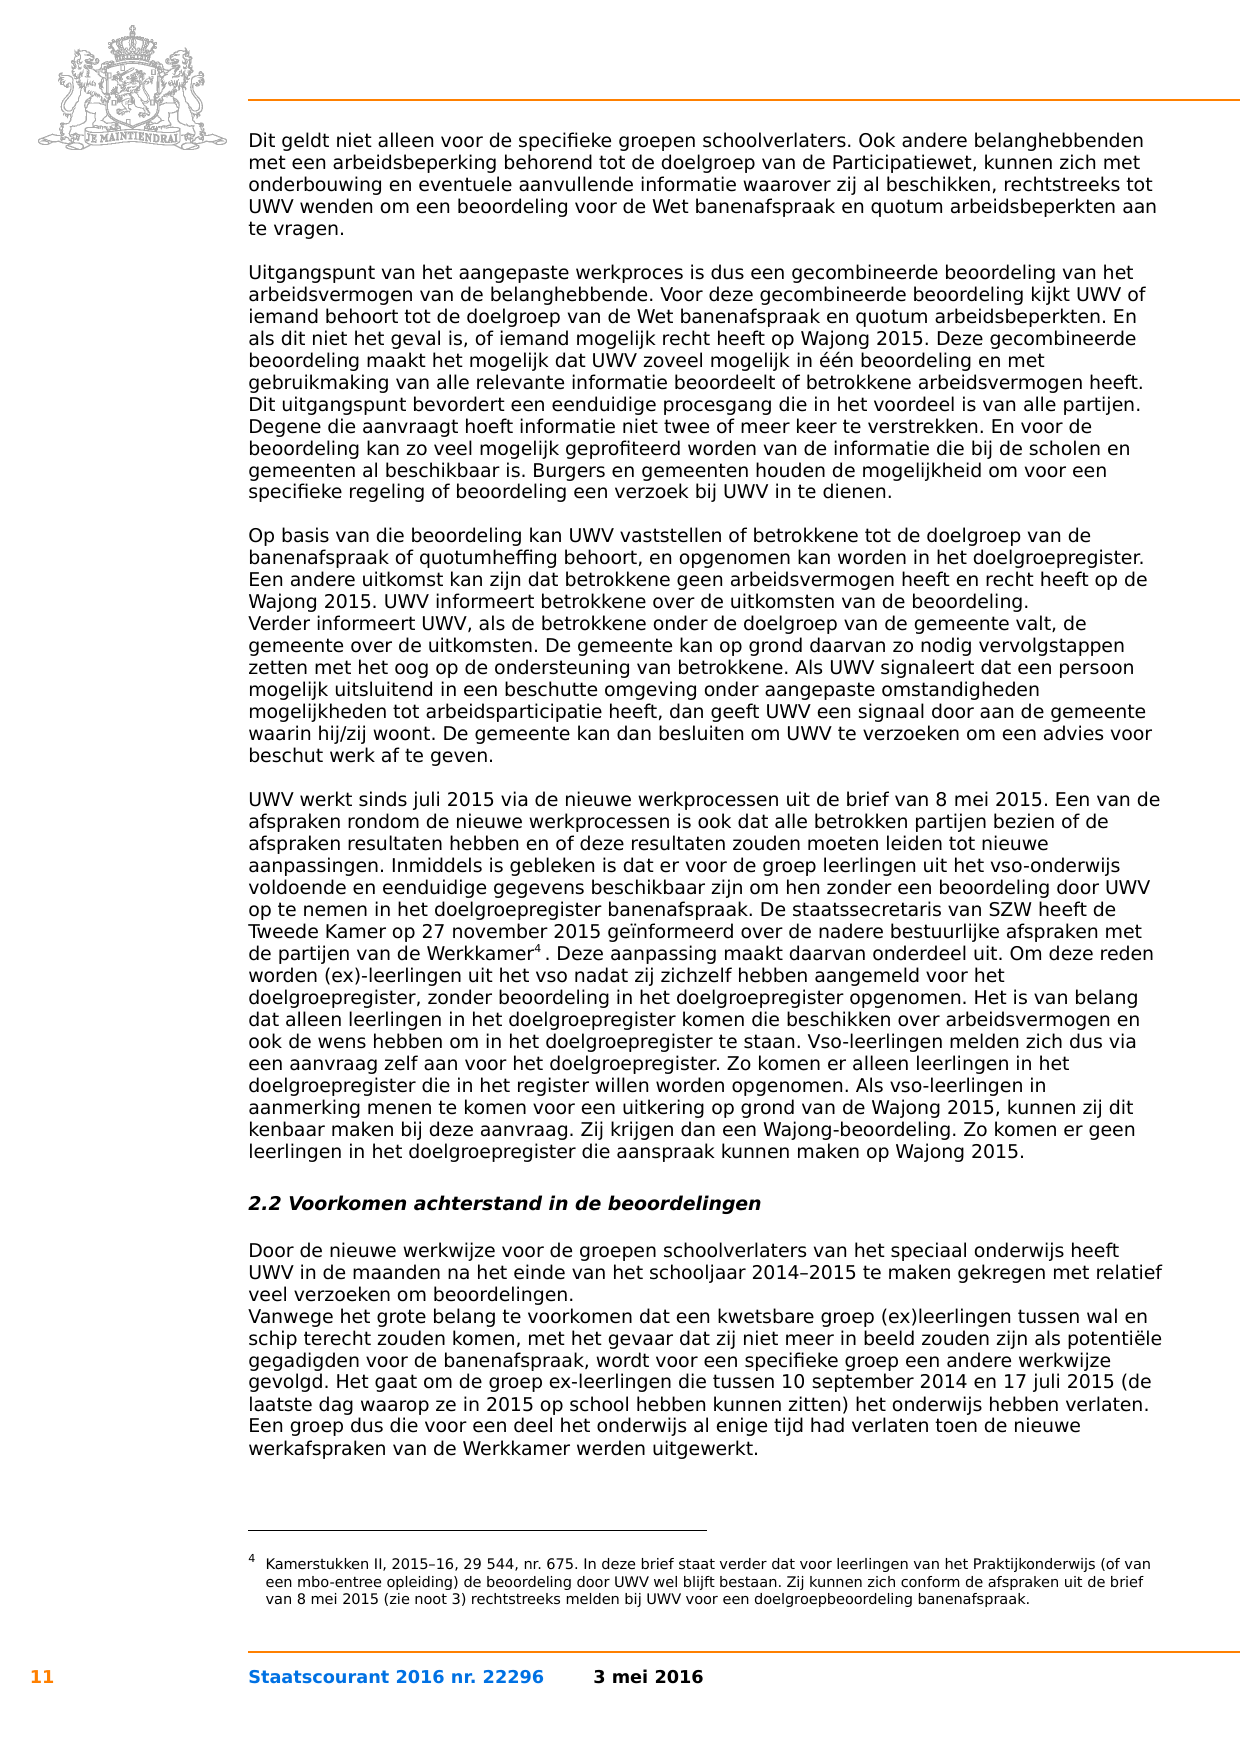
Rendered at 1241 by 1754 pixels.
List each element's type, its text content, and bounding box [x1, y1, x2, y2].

subtitle 2.2 Voorkomen achterstand in de beoordelingen [248, 1193, 1163, 1214]
text Verder informeert UWV, als de betrokkene onder de doelgroep van de gemeente valt, de gemeente over de uitkomsten. De gemeente kan op grond daarvan zo nodig vervolgstappen zetten met het oog op de ondersteuning van betrokkene. Als UWV signaleert dat een persoon mogelijk uitsluitend in een beschutte omgeving onder aangepaste omstandigheden mogelijkheden tot arbeidsparticipatie heeft, dan geeft UWV een signaal door aan de gemeente waarin hij/zij woont. De gemeente kan dan besluiten om UWV te verzoeken om een advies voor beschut werk af te geven. [248, 613, 1163, 767]
picture [38, 25, 227, 150]
text UWV werkt sinds juli 2015 via de nieuwe werkprocessen uit de brief van 8 mei 2015. Een van de afspraken rondom de nieuwe werkprocessen is ook dat alle betrokken partijen bezien of de afspraken resultaten hebben en of deze resultaten zouden moeten leiden tot nieuwe aanpassingen. Inmiddels is gebleken is dat er voor de groep leerlingen uit het vso-onderwijs voldoende en eenduidige gegevens beschikbaar zijn om hen zonder een beoordeling door UWV op te nemen in het doelgroepregister banenafspraak. De staatssecretaris van SZW heeft de Tweede Kamer op 27 november 2015 geïnformeerd over de nadere bestuurlijke afspraken met de partijen van de Werkkamer. Deze aanpassing maakt daarvan onderdeel uit. Om deze reden worden (ex)-leerlingen uit het vso nadat zij zichzelf hebben aangemeld voor het doelgroepregister, zonder beoordeling in het doelgroepregister opgenomen. Het is van belang dat alleen leerlingen in het doelgroepregister komen die beschikken over arbeidsvermogen en ook de wens hebben om in het doelgroepregister te staan. Vso-leerlingen melden zich dus via een aanvraag zelf aan voor het doelgroepregister. Zo komen er alleen leerlingen in het doelgroepregister die in het register willen worden opgenomen. Als vso-leerlingen in aanmerking menen te komen voor een uitkering op grond van de Wajong 2015, kunnen zij dit kenbaar maken bij deze aanvraag. Zij krijgen dan een Wajong-beoordeling. Zo komen er geen leerlingen in het doelgroepregister die aanspraak kunnen maken op Wajong 2015. [248, 789, 1163, 1163]
text Vanwege het grote belang te voorkomen dat een kwetsbare groep (ex)leerlingen tussen wal en schip terecht zouden komen, met het gevaar dat zij niet meer in beeld zouden zijn als potentiële gegadigden voor de banenafspraak, wordt voor een specifieke groep een andere werkwijze gevolgd. Het gaat om de groep ex-leerlingen die tussen 10 september 2014 en 17 juli 2015 (de laatste dag waarop ze in 2015 op school hebben kunnen zitten) het onderwijs hebben verlaten. Een groep dus die voor een deel het onderwijs al enige tijd had verlaten toen de nieuwe werkafspraken van de Werkkamer werden uitgewerkt. [248, 1306, 1163, 1459]
text Kamerstukken II, 2015–16, 29 544, nr. 675. In deze brief staat verder dat voor leerlingen van het Praktijkonderwijs (of van een mbo-entree opleiding) de beoordeling door UWV wel blijft bestaan. Zij kunnen zich conform de afspraken uit de brief van 8 mei 2015 (zie noot 3) rechtstreeks melden bij UWV voor een doelgroepbeoordeling banenafspraak. [248, 1552, 1163, 1608]
text Door de nieuwe werkwijze voor de groepen schoolverlaters van het speciaal onderwijs heeft UWV in de maanden na het einde van het schooljaar 2014–2015 te maken gekregen met relatief veel verzoeken om beoordelingen. [248, 1239, 1163, 1306]
text Uitgangspunt van het aangepaste werkproces is dus een gecombineerde beoordeling van het arbeidsvermogen van de belanghebbende. Voor deze gecombineerde beoordeling kijkt UWV of iemand behoort tot de doelgroep van de Wet banenafspraak en quotum arbeidsbeperkten. En als dit niet het geval is, of iemand mogelijk recht heeft op Wajong 2015. Deze gecombineerde beoordeling maakt het mogelijk dat UWV zoveel mogelijk in één beoordeling en met gebruikmaking van alle relevante informatie beoordeelt of betrokkene arbeidsvermogen heeft. Dit uitgangspunt bevordert een eenduidige procesgang die in het voordeel is van alle partijen. Degene die aanvraagt hoeft informatie niet twee of meer keer te verstrekken. En voor de beoordeling kan zo veel mogelijk geprofiteerd worden van de informatie die bij de scholen en gemeenten al beschikbaar is. Burgers en gemeenten houden de mogelijkheid om voor een specifieke regeling of beoordeling een verzoek bij UWV in te dienen. [248, 262, 1163, 503]
text Op basis van die beoordeling kan UWV vaststellen of betrokkene tot de doelgroep van de banenafspraak of quotumheffing behoort, en opgenomen kan worden in het doelgroepregister. Een andere uitkomst kan zijn dat betrokkene geen arbeidsvermogen heeft en recht heeft op de Wajong 2015. UWV informeert betrokkene over de uitkomsten van de beoordeling. [248, 525, 1163, 613]
text Dit geldt niet alleen voor de specifieke groepen schoolverlaters. Ook andere belanghebbenden met een arbeidsbeperking behorend tot de doelgroep van de Participatiewet, kunnen zich met onderbouwing en eventuele aanvullende informatie waarover zij al beschikken, rechtstreeks tot UWV wenden om een beoordeling voor de Wet banenafspraak en quotum arbeidsbeperkten aan te vragen. [248, 130, 1163, 240]
